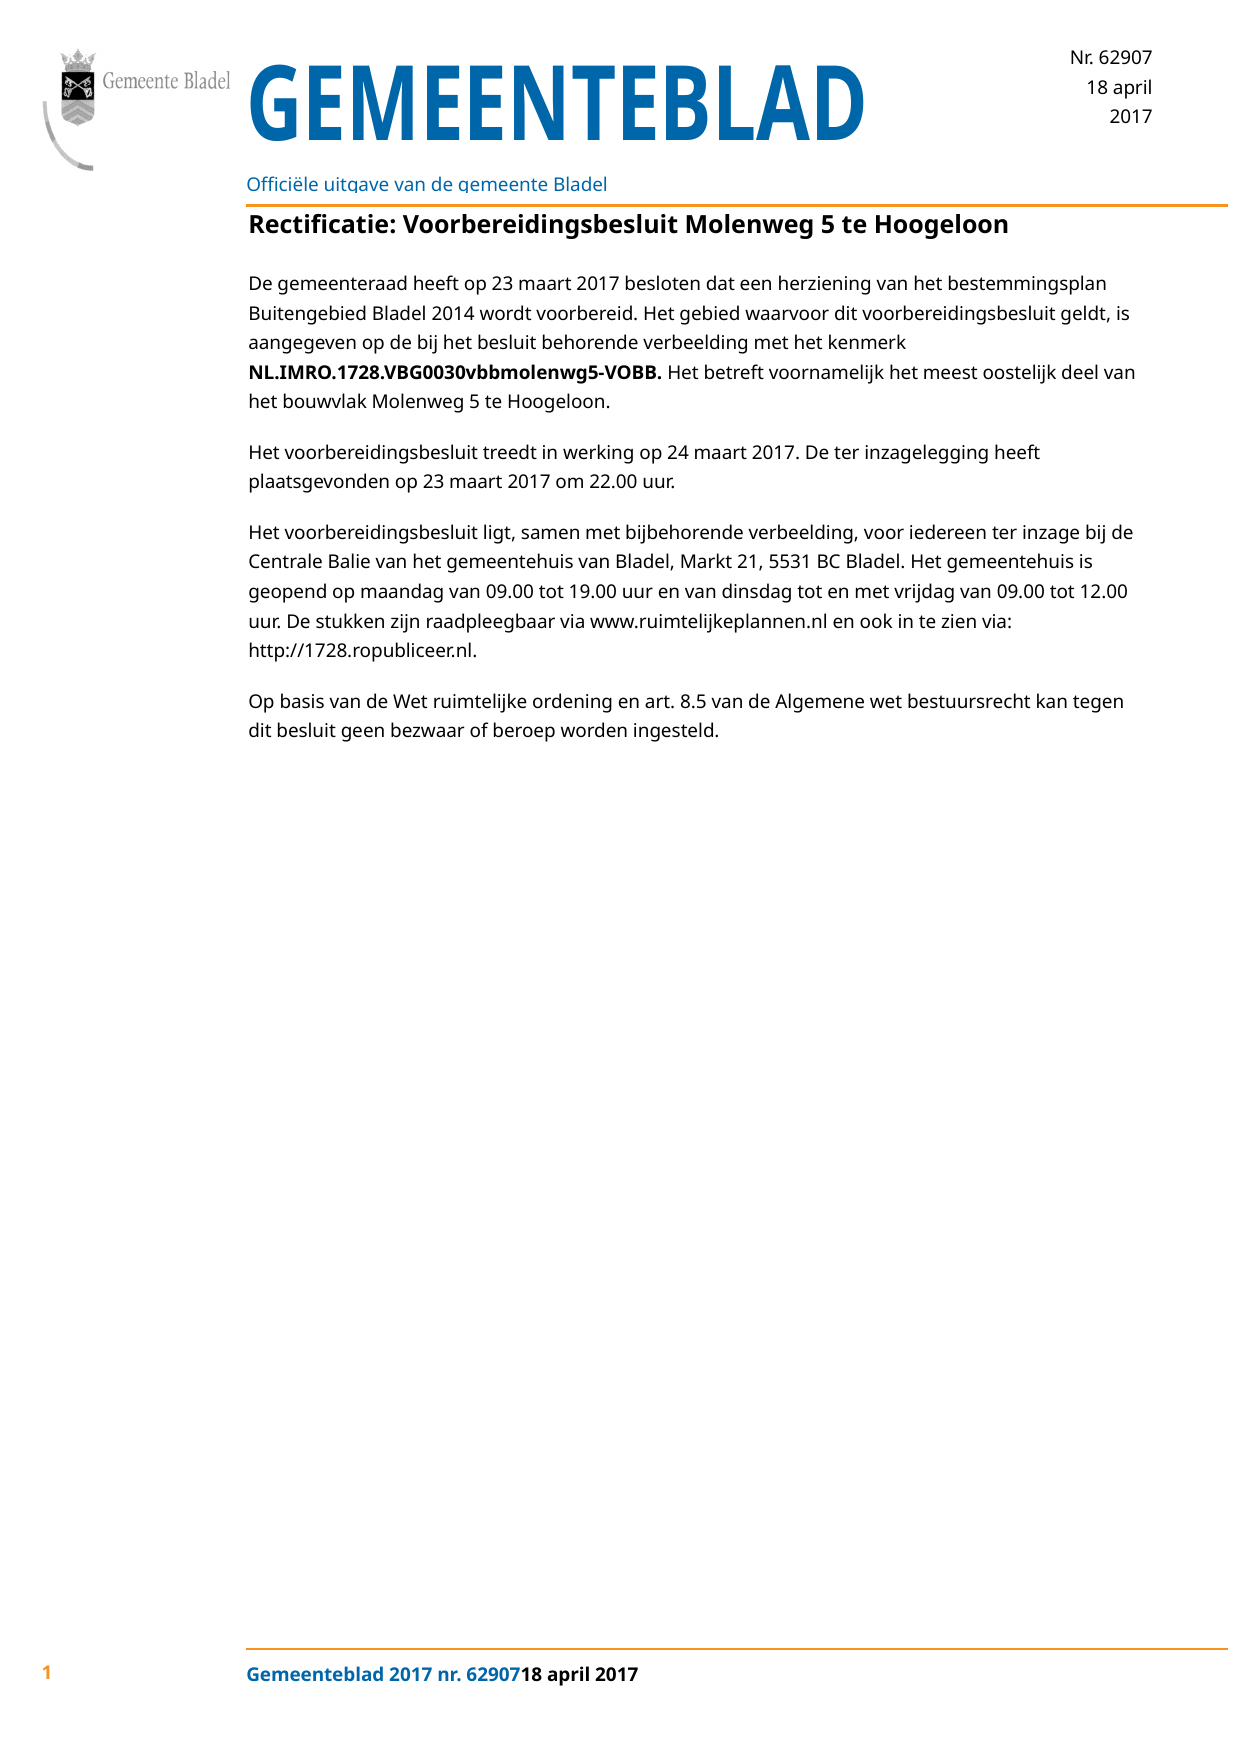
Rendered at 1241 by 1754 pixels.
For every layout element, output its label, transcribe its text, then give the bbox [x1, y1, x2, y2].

text Het voorbereidingsbesluit ligt, samen met bijbehorende verbeelding, voor iedereen ter inzage bij de Centrale Balie van het gemeentehuis van Bladel, Markt 21, 5531 BC Bladel. Het gemeentehuis is geopend op maandag van 09.00 tot 19.00 uur en van dinsdag tot en met vrijdag van 09.00 tot 12.00 uur. De stukken zijn raadpleegbaar via www.ruimtelijkeplannen.nl en ook in te zien via: http://1728.ropubliceer.nl. [248, 519, 1152, 663]
text Op basis van de Wet ruimtelijke ordening en art. 8.5 van de Algemene wet bestuursrecht kan tegen dit besluit geen bezwaar of beroep worden ingesteld. [248, 688, 1152, 743]
picture [41, 47, 231, 172]
text Rectificatie: Voorbereidingsbesluit Molenweg 5 te Hoogeloon [248, 207, 1152, 241]
text Het voorbereidingsbesluit treedt in werking op 24 maart 2017. De ter inzagelegging heeft plaatsgevonden op 23 maart 2017 om 22.00 uur. [248, 439, 1152, 494]
text De gemeenteraad heeft op 23 maart 2017 besloten dat een herziening van het bestemmingsplan Buitengebied Bladel 2014 wordt voorbereid. Het gebied waarvoor dit voorbereidingsbesluit geldt, is aangegeven op de bij het besluit behorende verbeelding met het kenmerk NL.IMRO.1728.VBG0030vbbmolenwg5-VOBB. Het betreft voornamelijk het meest oostelijk deel van het bouwvlak Molenweg 5 te Hoogeloon. [248, 270, 1152, 414]
